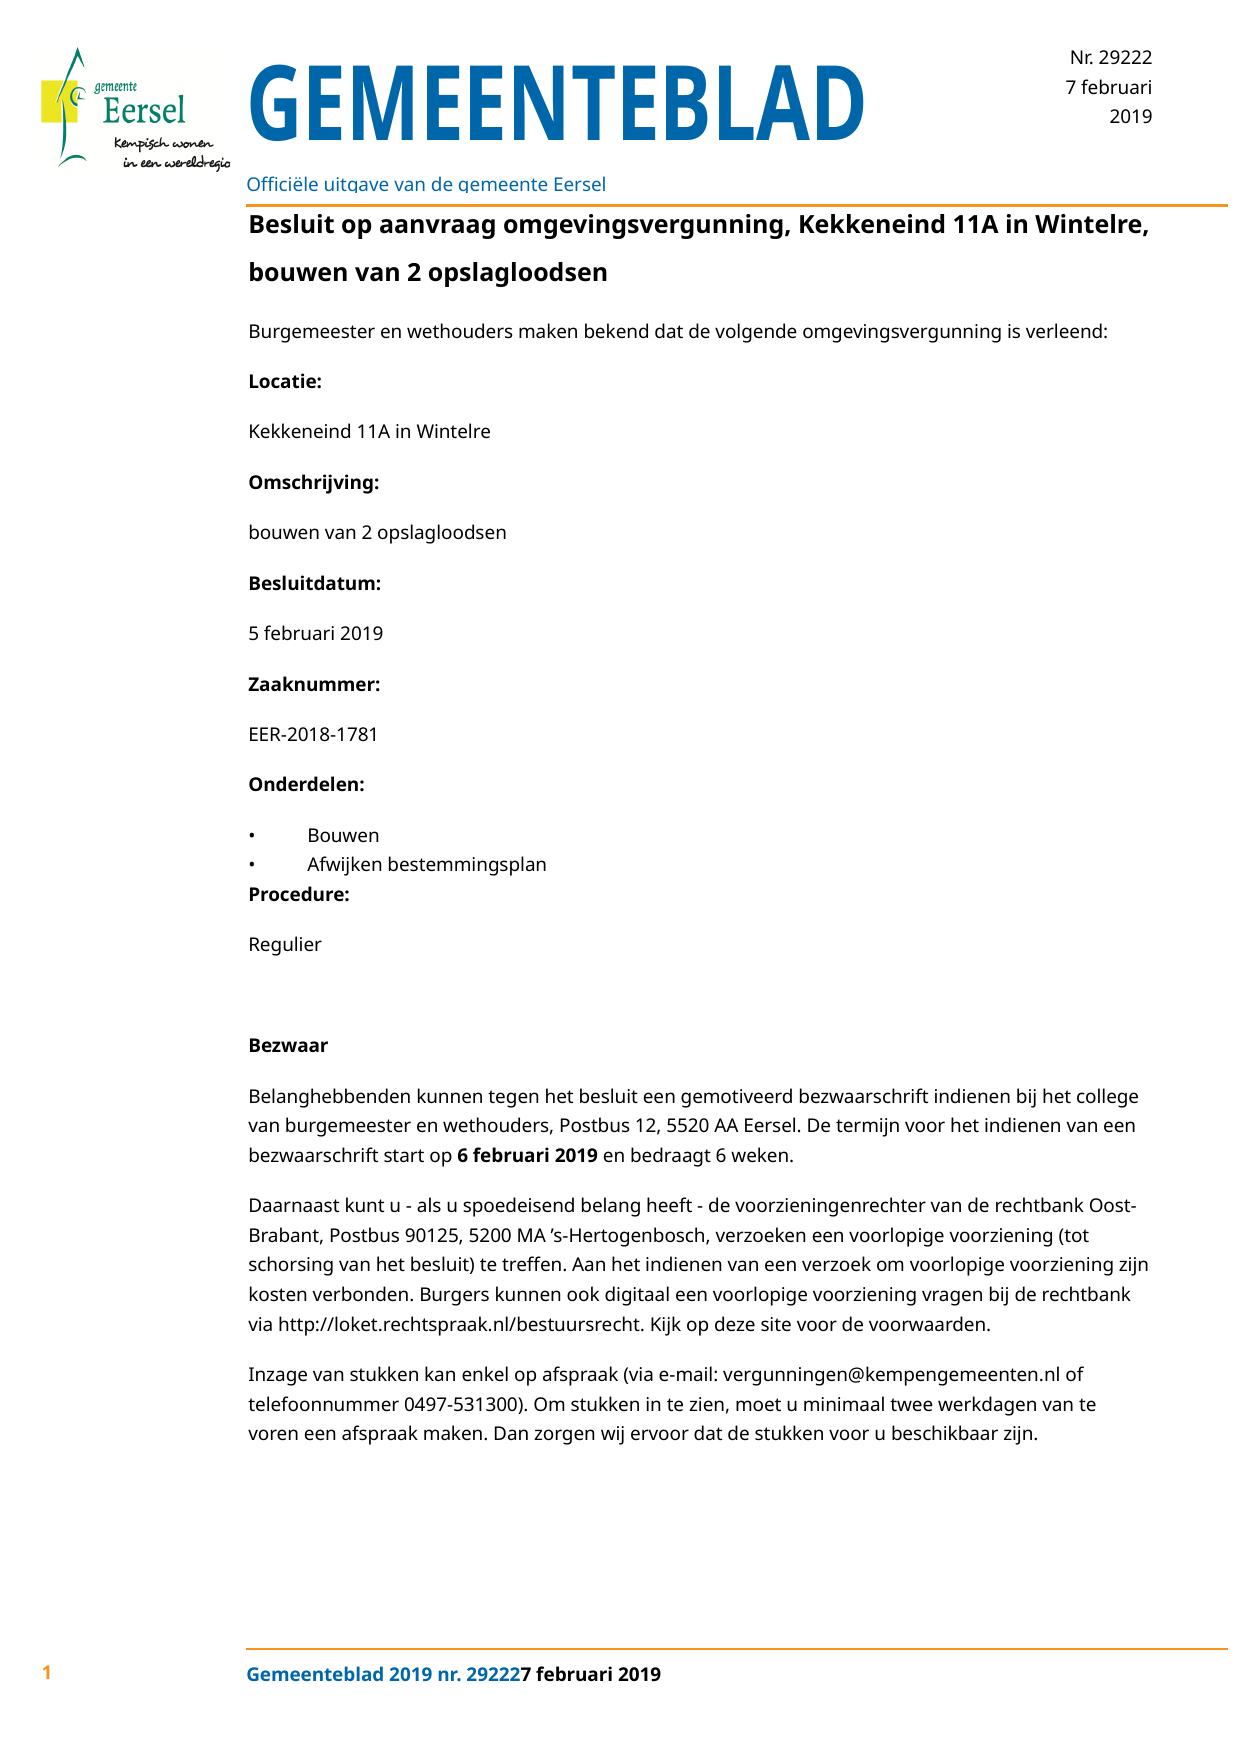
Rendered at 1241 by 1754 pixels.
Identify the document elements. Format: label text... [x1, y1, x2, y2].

picture [41, 47, 231, 172]
text Besluit op aanvraag omgevingsvergunning, Kekkeneind 11A in Wintelre, bouwen van 2 opslagloodsen [248, 207, 1152, 288]
text Kekkeneind 11A in Wintelre [248, 419, 1152, 444]
text Belanghebbenden kunnen tegen het besluit een gemotiveerd bezwaarschrift indienen bij het college van burgemeester en wethouders, Postbus 12, 5520 AA Eersel. De termijn voor het indienen van een bezwaarschrift start op 6 februari 2019 en bedraagt 6 weken. [248, 1083, 1152, 1168]
text Burgemeester en wethouders maken bekend dat de volgende omgevingsvergunning is verleend: [248, 318, 1152, 344]
text Locatie: [248, 368, 1152, 394]
text 5 februari 2019 [248, 620, 1152, 646]
text Bezwaar [248, 1032, 1152, 1058]
text Omschrijving: [248, 469, 1152, 495]
text bouwen van 2 opslagloodsen [248, 519, 1152, 545]
text Daarnaast kunt u - als u spoedeisend belang heeft - de voorzieningenrechter van de rechtbank Oost-Brabant, Postbus 90125, 5200 MA ’s-Hertogenbosch, verzoeken een voorlopige voorziening (tot schorsing van het besluit) te treffen. Aan het indienen van een verzoek om voorlopige voorziening zijn kosten verbonden. Burgers kunnen ook digitaal een voorlopige voorziening vragen bij de rechtbank via http://loket.rechtspraak.nl/bestuursrecht. Kijk op deze site voor de voorwaarden. [248, 1192, 1152, 1337]
text Besluitdatum: [248, 570, 1152, 596]
text Regulier [248, 932, 1152, 957]
text EER-2018-1781 [248, 721, 1152, 747]
text Onderdelen: [248, 772, 1152, 797]
text Procedure: [248, 881, 1152, 907]
text Zaaknummer: [248, 671, 1152, 697]
list Afwijken bestemmingsplan [248, 852, 1152, 877]
list Bouwen [248, 822, 1152, 848]
text Inzage van stukken kan enkel op afspraak (via e-mail: vergunningen@kempengemeenten.nl of telefoonnummer 0497-531300). Om stukken in te zien, moet u minimaal twee werkdagen van te voren een afspraak maken. Dan zorgen wij ervoor dat de stukken voor u beschikbaar zijn. [248, 1361, 1152, 1446]
